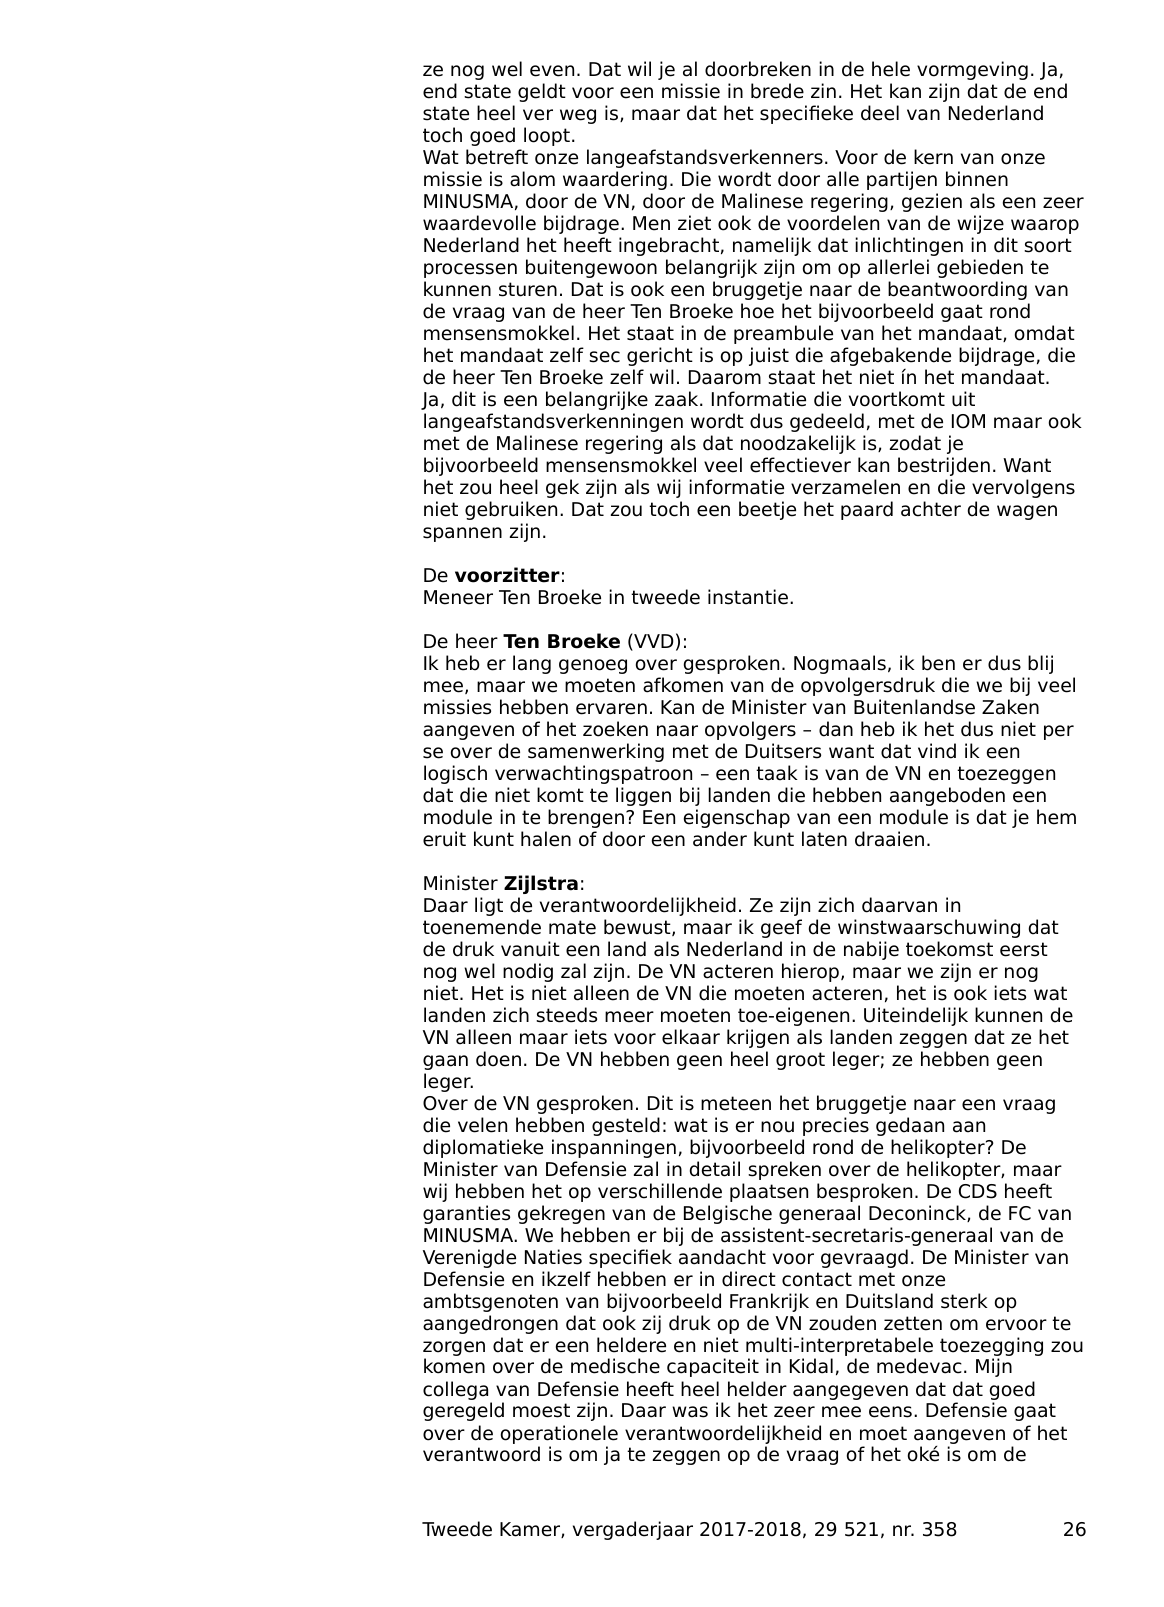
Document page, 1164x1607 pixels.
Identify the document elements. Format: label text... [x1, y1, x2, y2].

text Ja, dit is een belangrijke zaak. Informatie die voortkomt uit langeafstandsverkenningen wordt dus gedeeld, met de IOM maar ook met de Malinese regering als dat noodzakelijk is, zodat je bijvoorbeeld mensensmokkel veel effectiever kan bestrijden. Want het zou heel gek zijn als wij informatie verzamelen en die vervolgens niet gebruiken. Dat zou toch een beetje het paard achter de wagen spannen zijn. [422, 389, 1087, 543]
text De heer Ten Broeke (VVD): [422, 631, 1087, 653]
text Daar ligt de verantwoordelijkheid. Ze zijn zich daarvan in toenemende mate bewust, maar ik geef de winstwaarschuwing dat de druk vanuit een land als Nederland in de nabije toekomst eerst nog wel nodig zal zijn. De VN acteren hierop, maar we zijn er nog niet. Het is niet alleen de VN die moeten acteren, het is ook iets wat landen zich steeds meer moeten toe-eigenen. Uiteindelijk kunnen de VN alleen maar iets voor elkaar krijgen als landen zeggen dat ze het gaan doen. De VN hebben geen heel groot leger; ze hebben geen leger. [422, 895, 1087, 1093]
text Over de VN gesproken. Dit is meteen het bruggetje naar een vraag die velen hebben gesteld: wat is er nou precies gedaan aan diplomatieke inspanningen, bijvoorbeeld rond de helikopter? De Minister van Defensie zal in detail spreken over de helikopter, maar wij hebben het op verschillende plaatsen besproken. De CDS heeft garanties gekregen van de Belgische generaal Deconinck, de FC van MINUSMA. We hebben er bij de assistent-secretaris-generaal van de Verenigde Naties specifiek aandacht voor gevraagd. De Minister van Defensie en ikzelf hebben er in direct contact met onze ambtsgenoten van bijvoorbeeld Frankrijk en Duitsland sterk op aangedrongen dat ook zij druk op de VN zouden zetten om ervoor te zorgen dat er een heldere en niet multi-interpretabele toezegging zou komen over de medische capaciteit in Kidal, de medevac. Mijn collega van Defensie heeft heel helder aangegeven dat dat goed geregeld moest zijn. Daar was ik het zeer mee eens. Defensie gaat over de operationele verantwoordelijkheid en moet aangeven of het verantwoord is om ja te zeggen op de vraag of het oké is om de [422, 1093, 1087, 1466]
text De voorzitter: [422, 565, 1087, 587]
text Meneer Ten Broeke in tweede instantie. [422, 587, 1087, 609]
text Wat betreft onze langeafstandsverkenners. Voor de kern van onze missie is alom waardering. Die wordt door alle partijen binnen MINUSMA, door de VN, door de Malinese regering, gezien als een zeer waardevolle bijdrage. Men ziet ook de voordelen van de wijze waarop Nederland het heeft ingebracht, namelijk dat inlichtingen in dit soort processen buitengewoon belangrijk zijn om op allerlei gebieden te kunnen sturen. Dat is ook een bruggetje naar de beantwoording van de vraag van de heer Ten Broeke hoe het bijvoorbeeld gaat rond mensensmokkel. Het staat in de preambule van het mandaat, omdat het mandaat zelf sec gericht is op juist die afgebakende bijdrage, die de heer Ten Broeke zelf wil. Daarom staat het niet ín het mandaat. [422, 147, 1087, 389]
text Ik heb er lang genoeg over gesproken. Nogmaals, ik ben er dus blij mee, maar we moeten afkomen van de opvolgersdruk die we bij veel missies hebben ervaren. Kan de Minister van Buitenlandse Zaken aangeven of het zoeken naar opvolgers – dan heb ik het dus niet per se over de samenwerking met de Duitsers want dat vind ik een logisch verwachtingspatroon – een taak is van de VN en toezeggen dat die niet komt te liggen bij landen die hebben aangeboden een module in te brengen? Een eigenschap van een module is dat je hem eruit kunt halen of door een ander kunt laten draaien. [422, 653, 1087, 851]
text Minister Zijlstra: [422, 873, 1087, 895]
text ze nog wel even. Dat wil je al doorbreken in de hele vormgeving. Ja, end state geldt voor een missie in brede zin. Het kan zijn dat de end state heel ver weg is, maar dat het specifieke deel van Nederland toch goed loopt. [422, 59, 1087, 147]
